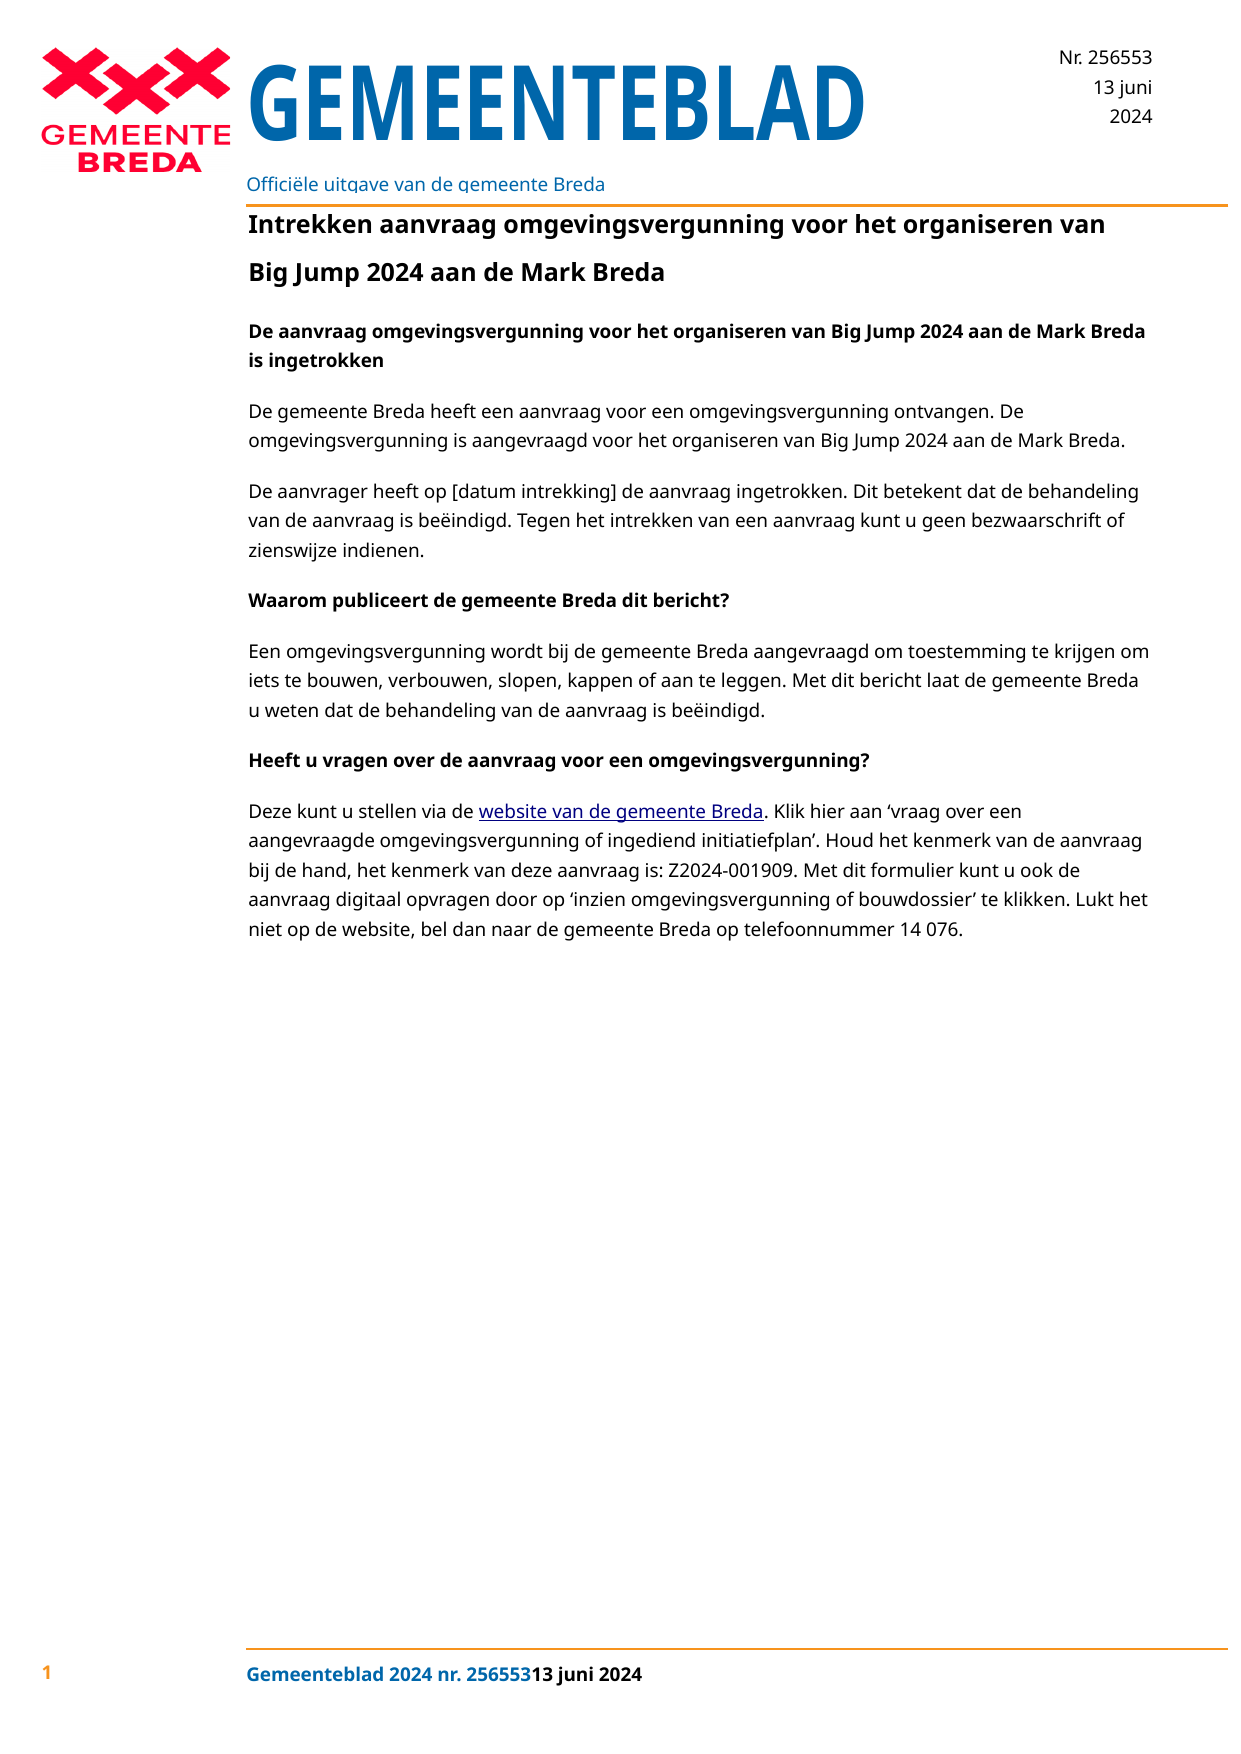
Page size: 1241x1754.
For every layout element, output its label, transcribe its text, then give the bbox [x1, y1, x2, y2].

text De aanvrager heeft op [datum intrekking] de aanvraag ingetrokken. Dit betekent dat de behandeling van de aanvraag is beëindigd. Tegen het intrekken van een aanvraag kunt u geen bezwaarschrift of zienswijze indienen. [248, 478, 1152, 563]
text Een omgevingsvergunning wordt bij de gemeente Breda aangevraagd om toestemming te krijgen om iets te bouwen, verbouwen, slopen, kappen of aan te leggen. Met dit bericht laat de gemeente Breda u weten dat de behandeling van de aanvraag is beëindigd. [248, 638, 1152, 723]
text De gemeente Breda heeft een aanvraag voor een omgevingsvergunning ontvangen. De omgevingsvergunning is aangevraagd voor het organiseren van Big Jump 2024 aan de Mark Breda. [248, 398, 1152, 453]
picture [41, 47, 231, 172]
text Intrekken aanvraag omgevingsvergunning voor het organiseren van Big Jump 2024 aan de Mark Breda [248, 207, 1152, 288]
text De aanvraag omgevingsvergunning voor het organiseren van Big Jump 2024 aan de Mark Breda is ingetrokken [248, 318, 1152, 373]
text Deze kunt u stellen via de website van de gemeente Breda. Klik hier aan ‘vraag over een aangevraagde omgevingsvergunning of ingediend initiatiefplan’. Houd het kenmerk van de aanvraag bij de hand, het kenmerk van deze aanvraag is: Z2024-001909. Met dit formulier kunt u ook de aanvraag digitaal opvragen door op ‘inzien omgevingsvergunning of bouwdossier’ te klikken. Lukt het niet op de website, bel dan naar de gemeente Breda op telefoonnummer 14 076. [248, 798, 1152, 942]
text Waarom publiceert de gemeente Breda dit bericht? [248, 587, 1152, 613]
text Heeft u vragen over de aanvraag voor een omgevingsvergunning? [248, 747, 1152, 773]
